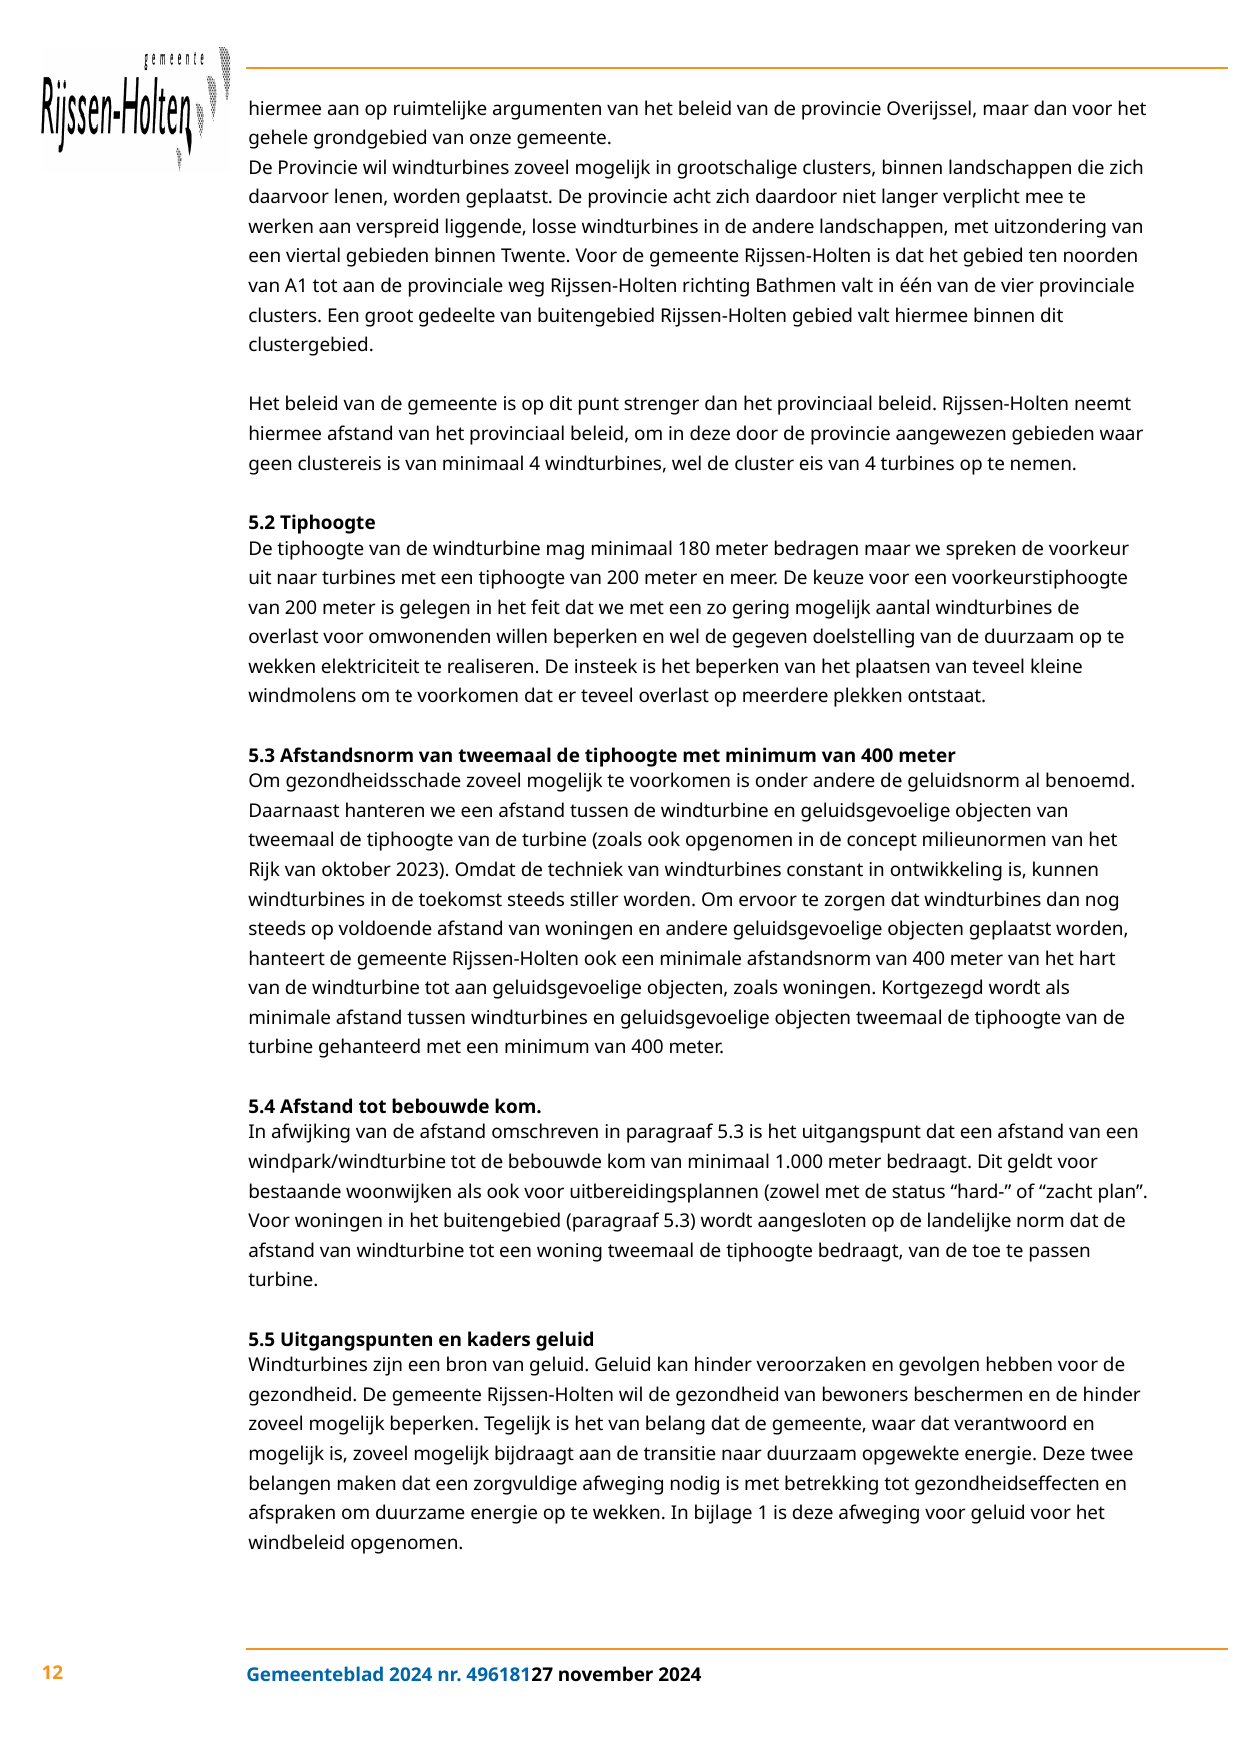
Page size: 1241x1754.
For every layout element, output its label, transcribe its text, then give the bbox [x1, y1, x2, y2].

picture [41, 47, 231, 172]
text 5.2 Tiphoogte [248, 509, 1152, 535]
text hiermee aan op ruimtelijke argumenten van het beleid van de provincie Overijssel, maar dan voor het gehele grondgebied van onze gemeente. [248, 95, 1152, 150]
text Het beleid van de gemeente is op dit punt strenger dan het provinciaal beleid. Rijssen-Holten neemt hiermee afstand van het provinciaal beleid, om in deze door de provincie aangewezen gebieden waar geen clustereis is van minimaal 4 windturbines, wel de cluster eis van 4 turbines op te nemen. [248, 391, 1152, 476]
text Windturbines zijn een bron van geluid. Geluid kan hinder veroorzaken en gevolgen hebben voor de gezondheid. De gemeente Rijssen-Holten wil de gezondheid van bewoners beschermen en de hinder zoveel mogelijk beperken. Tegelijk is het van belang dat de gemeente, waar dat verantwoord en mogelijk is, zoveel mogelijk bijdraagt aan de transitie naar duurzaam opgewekte energie. Deze twee belangen maken dat een zorgvuldige afweging nodig is met betrekking tot gezondheidseffecten en afspraken om duurzame energie op te wekken. In bijlage 1 is deze afweging voor geluid voor het windbeleid opgenomen. [248, 1351, 1152, 1555]
text In afwijking van de afstand omschreven in paragraaf 5.3 is het uitgangspunt dat een afstand van een windpark/windturbine tot de bebouwde kom van minimaal 1.000 meter bedraagt. Dit geldt voor bestaande woonwijken als ook voor uitbereidingsplannen (zowel met de status “hard-” of “zacht plan”. [248, 1119, 1152, 1203]
text De Provincie wil windturbines zoveel mogelijk in grootschalige clusters, binnen landschappen die zich daarvoor lenen, worden geplaatst. De provincie acht zich daardoor niet langer verplicht mee te werken aan verspreid liggende, losse windturbines in de andere landschappen, met uitzondering van een viertal gebieden binnen Twente. Voor de gemeente Rijssen-Holten is dat het gebied ten noorden van A1 tot aan de provinciale weg Rijssen-Holten richting Bathmen valt in één van de vier provinciale clusters. Een groot gedeelte van buitengebied Rijssen-Holten gebied valt hiermee binnen dit clustergebied. [248, 154, 1152, 357]
text 5.3 Afstandsnorm van tweemaal de tiphoogte met minimum van 400 meter [248, 742, 1152, 767]
text 5.5 Uitgangspunten en kaders geluid [248, 1326, 1152, 1351]
text 5.4 Afstand tot bebouwde kom. [248, 1093, 1152, 1119]
text Voor woningen in het buitengebied (paragraaf 5.3) wordt aangesloten op de landelijke norm dat de afstand van windturbine tot een woning tweemaal de tiphoogte bedraagt, van de toe te passen turbine. [248, 1207, 1152, 1292]
text De tiphoogte van de windturbine mag minimaal 180 meter bedragen maar we spreken de voorkeur uit naar turbines met een tiphoogte van 200 meter en meer. De keuze voor een voorkeurstiphoogte van 200 meter is gelegen in het feit dat we met een zo gering mogelijk aantal windturbines de overlast voor omwonenden willen beperken en wel de gegeven doelstelling van de duurzaam op te wekken elektriciteit te realiseren. De insteek is het beperken van het plaatsen van teveel kleine windmolens om te voorkomen dat er teveel overlast op meerdere plekken ontstaat. [248, 535, 1152, 708]
text Om gezondheidsschade zoveel mogelijk te voorkomen is onder andere de geluidsnorm al benoemd. Daarnaast hanteren we een afstand tussen de windturbine en geluidsgevoelige objecten van tweemaal de tiphoogte van de turbine (zoals ook opgenomen in de concept milieunormen van het Rijk van oktober 2023). Omdat de techniek van windturbines constant in ontwikkeling is, kunnen windturbines in de toekomst steeds stiller worden. Om ervoor te zorgen dat windturbines dan nog steeds op voldoende afstand van woningen en andere geluidsgevoelige objecten geplaatst worden, hanteert de gemeente Rijssen-Holten ook een minimale afstandsnorm van 400 meter van het hart van de windturbine tot aan geluidsgevoelige objecten, zoals woningen. Kortgezegd wordt als minimale afstand tussen windturbines en geluidsgevoelige objecten tweemaal de tiphoogte van de turbine gehanteerd met een minimum van 400 meter. [248, 767, 1152, 1059]
